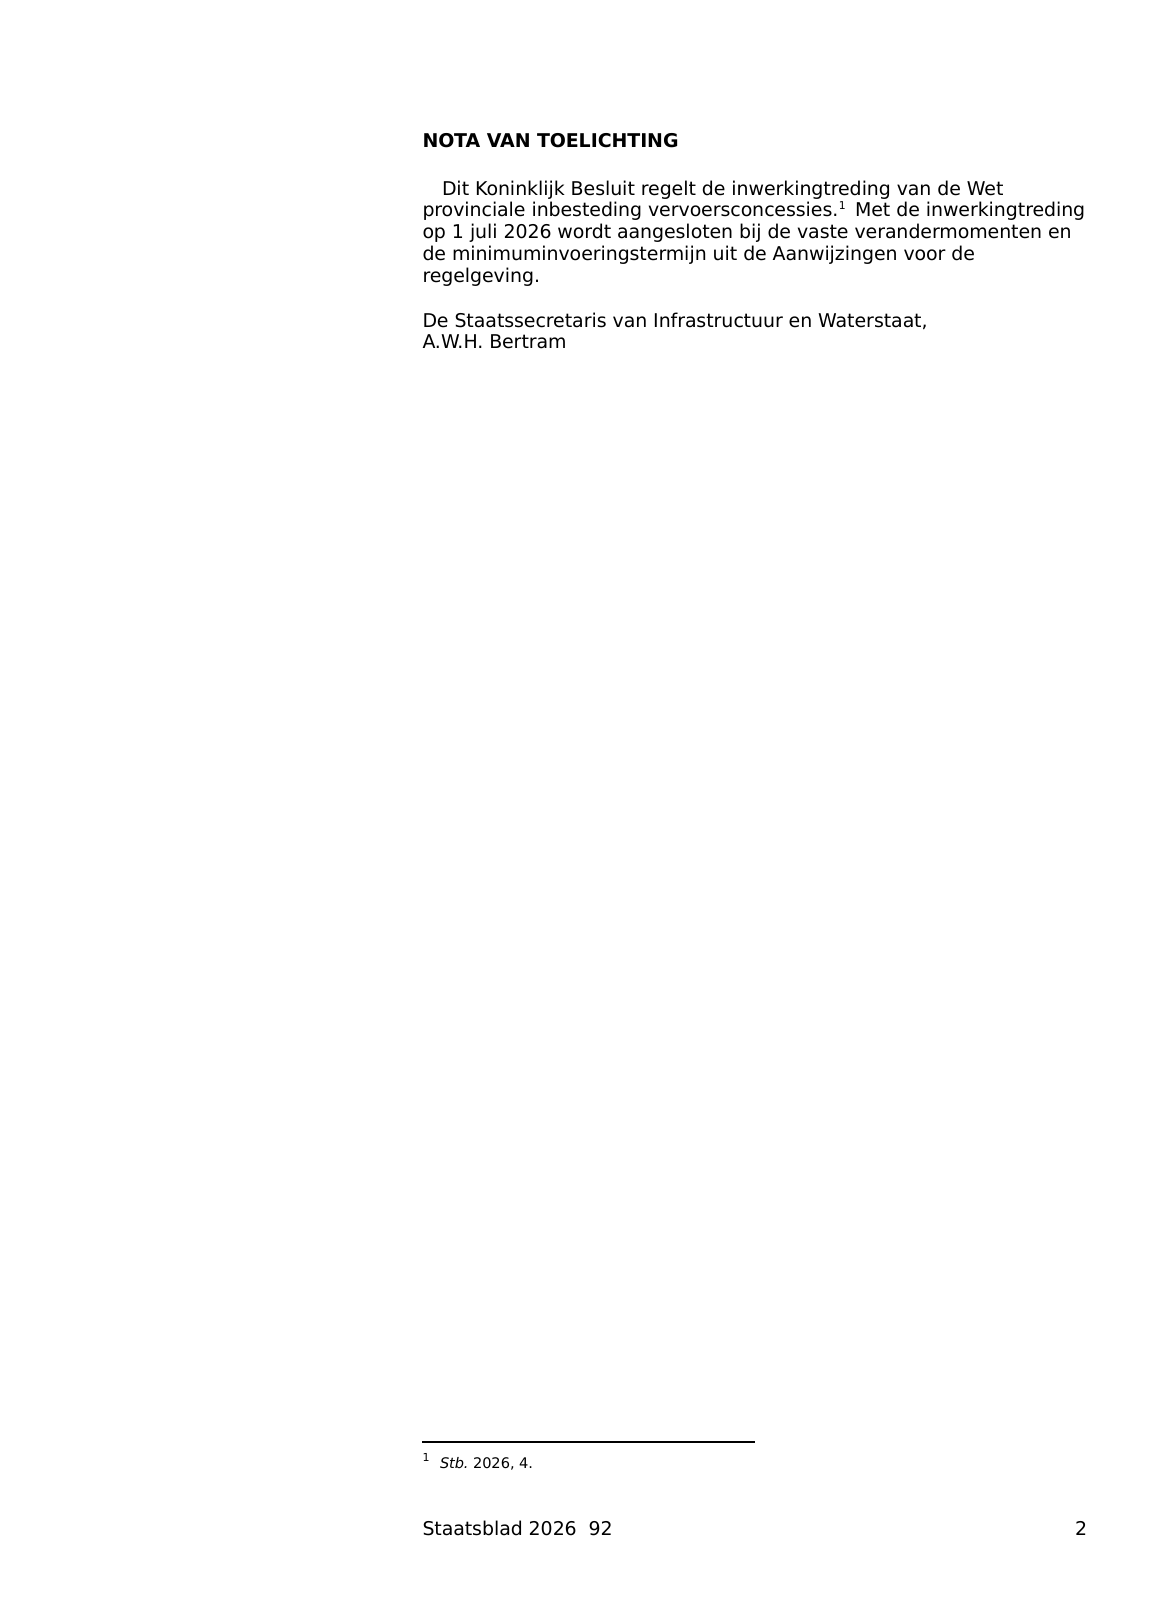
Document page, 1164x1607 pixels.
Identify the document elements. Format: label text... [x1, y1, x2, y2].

subtitle NOTA VAN TOELICHTING [422, 130, 1087, 152]
text Dit Koninklijk Besluit regelt de inwerkingtreding van de Wet provinciale inbesteding vervoersconcessies. Met de inwerkingtreding op 1 juli 2026 wordt aangesloten bij de vaste verandermomenten en de minimuminvoeringstermijn uit de Aanwijzingen voor de regelgeving. [422, 177, 1087, 287]
text Stb. 2026, 4. [422, 1451, 1087, 1473]
text De Staatssecretaris van Infrastructuur en Waterstaat, A.W.H. Bertram [422, 309, 1087, 353]
